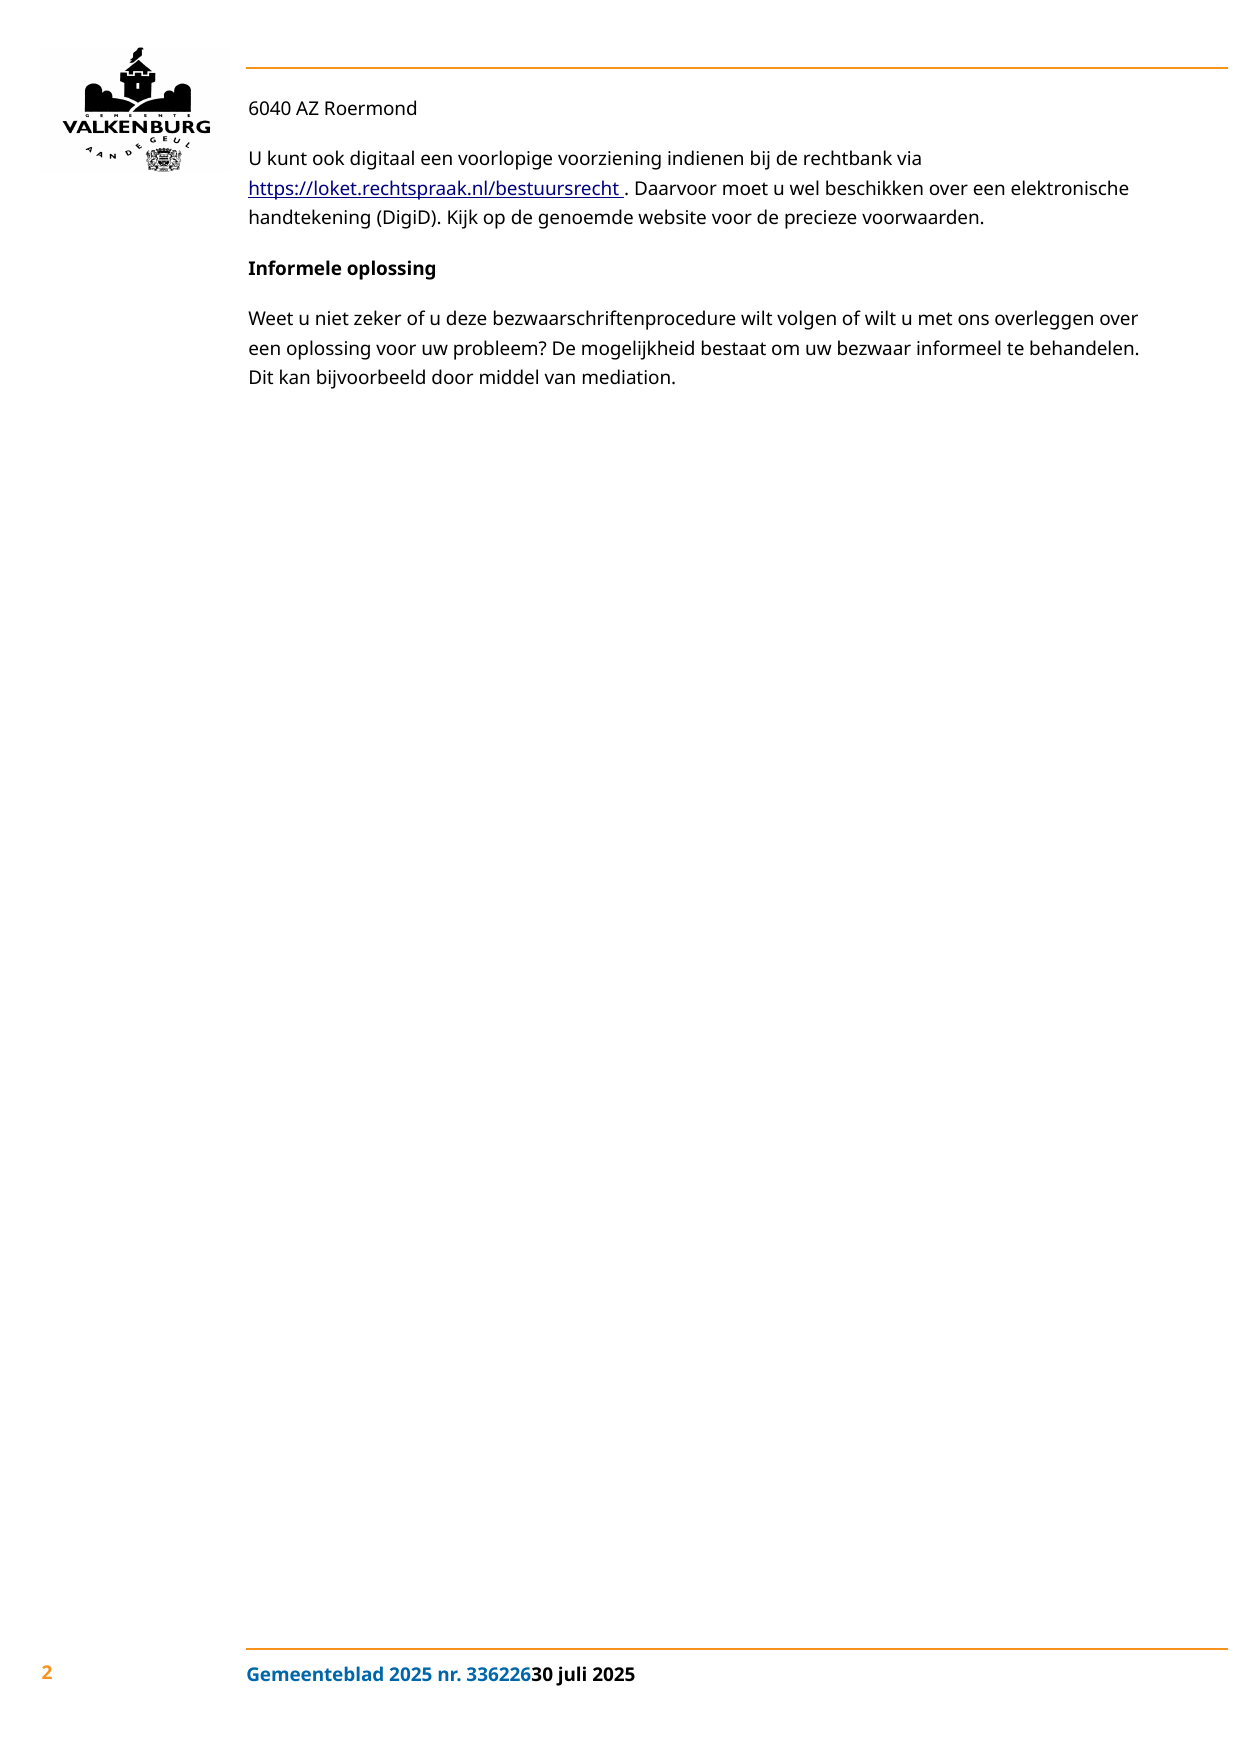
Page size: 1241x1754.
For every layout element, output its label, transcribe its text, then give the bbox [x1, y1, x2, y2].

text Weet u niet zeker of u deze bezwaarschriftenprocedure wilt volgen of wilt u met ons overleggen over een oplossing voor uw probleem? De mogelijkheid bestaat om uw bezwaar informeel te behandelen. Dit kan bijvoorbeeld door middel van mediation. [248, 305, 1152, 390]
picture [41, 47, 231, 172]
text U kunt ook digitaal een voorlopige voorziening indienen bij de rechtbank via https://loket.rechtspraak.nl/bestuursrecht . Daarvoor moet u wel beschikken over een elektronische handtekening (DigiD). Kijk op de genoemde website voor de precieze voorwaarden. [248, 145, 1152, 230]
text 6040 AZ Roermond [248, 95, 1152, 121]
text Informele oplossing [248, 255, 1152, 281]
